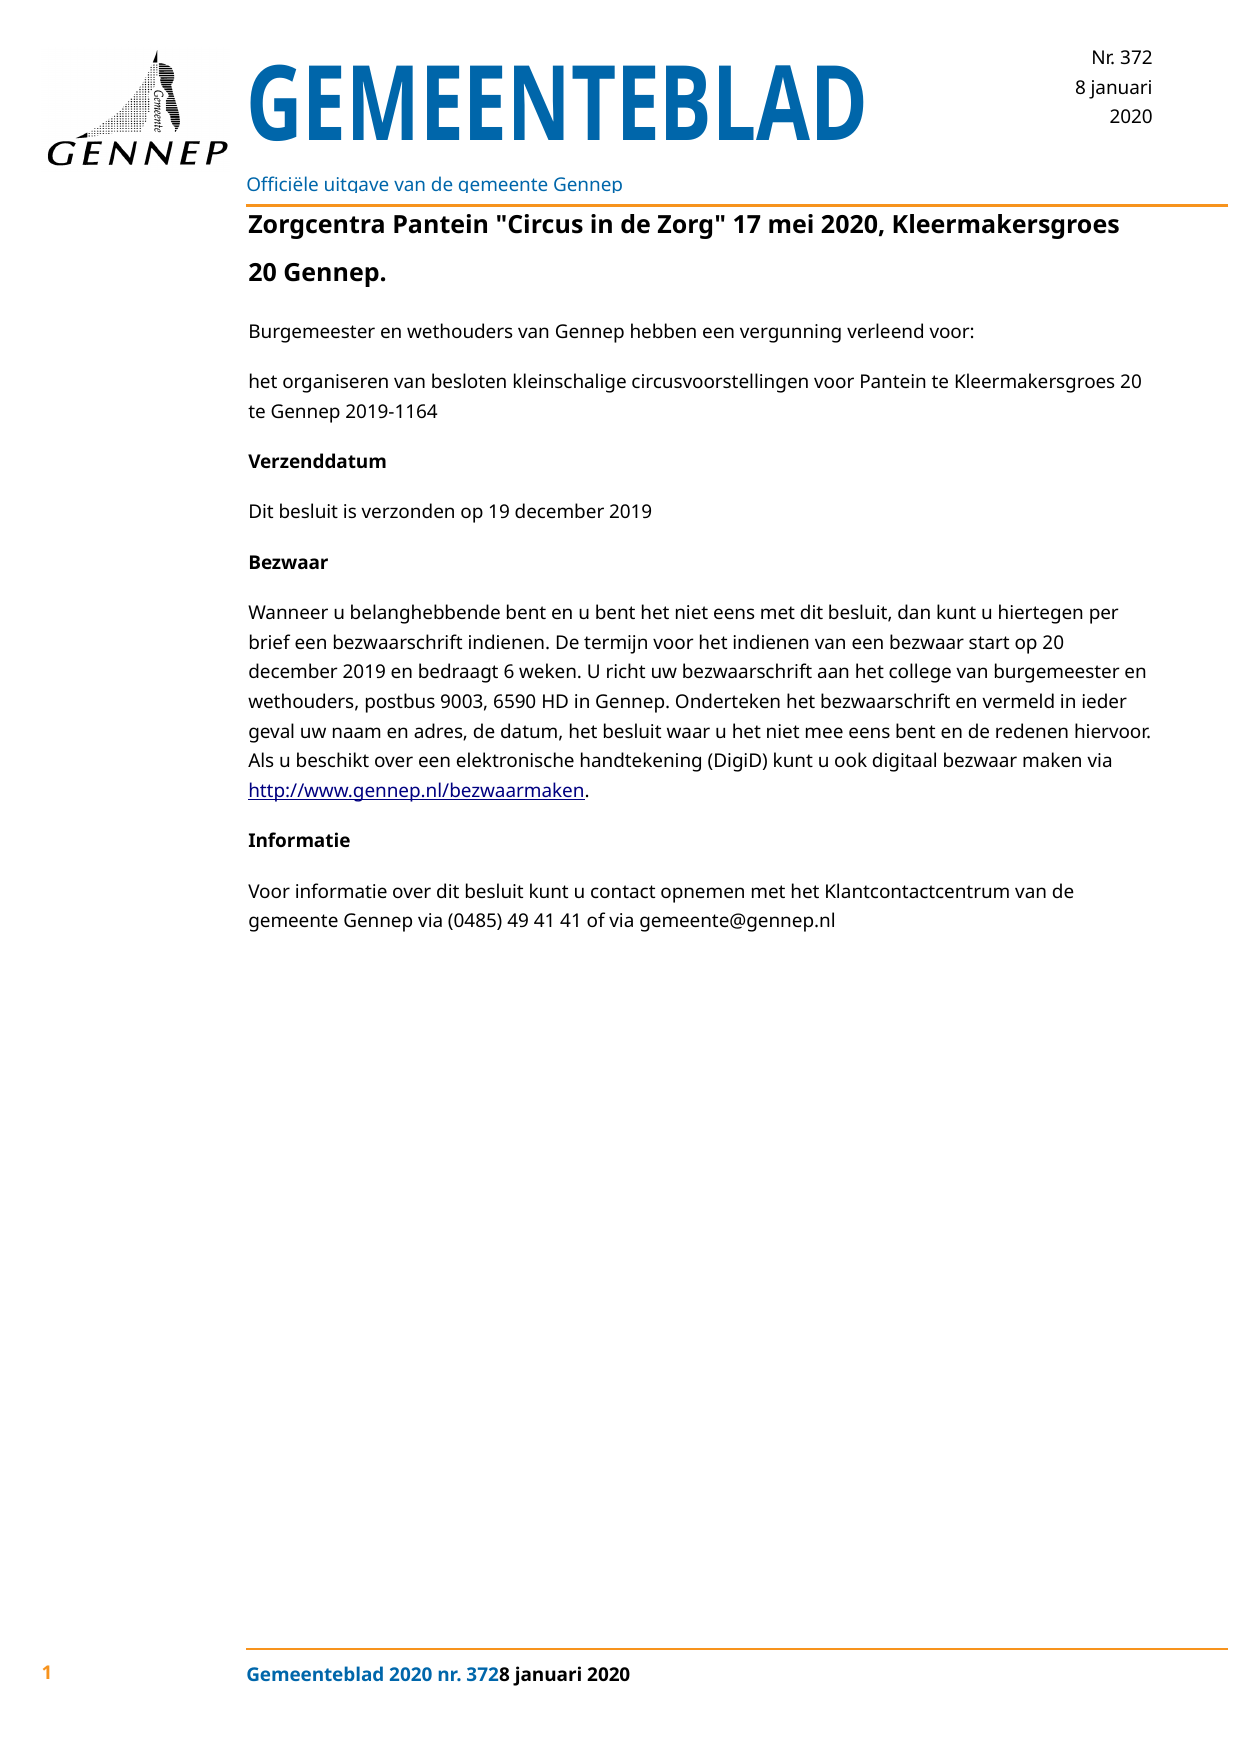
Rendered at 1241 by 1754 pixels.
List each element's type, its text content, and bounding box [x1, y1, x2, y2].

text Dit besluit is verzonden op 19 december 2019 [248, 499, 1152, 524]
text Informatie [248, 827, 1152, 853]
text Verzenddatum [248, 448, 1152, 474]
picture [41, 47, 231, 172]
text Voor informatie over dit besluit kunt u contact opnemen met het Klantcontactcentrum van de gemeente Gennep via (0485) 49 41 41 of via gemeente@gennep.nl [248, 878, 1152, 933]
text Burgemeester en wethouders van Gennep hebben een vergunning verleend voor: [248, 318, 1152, 344]
text Bezwaar [248, 549, 1152, 575]
text het organiseren van besloten kleinschalige circusvoorstellingen voor Pantein te Kleermakersgroes 20 te Gennep 2019-1164 [248, 368, 1152, 424]
text Zorgcentra Pantein "Circus in de Zorg" 17 mei 2020, Kleermakersgroes 20 Gennep. [248, 207, 1152, 288]
text Wanneer u belanghebbende bent en u bent het niet eens met dit besluit, dan kunt u hiertegen per brief een bezwaarschrift indienen. De termijn voor het indienen van een bezwaar start op 20 december 2019 en bedraagt 6 weken. U richt uw bezwaarschrift aan het college van burgemeester en wethouders, postbus 9003, 6590 HD in Gennep. Onderteken het bezwaarschrift en vermeld in ieder geval uw naam en adres, de datum, het besluit waar u het niet mee eens bent en de redenen hiervoor. Als u beschikt over een elektronische handtekening (DigiD) kunt u ook digitaal bezwaar maken via http://www.gennep.nl/bezwaarmaken. [248, 599, 1152, 803]
